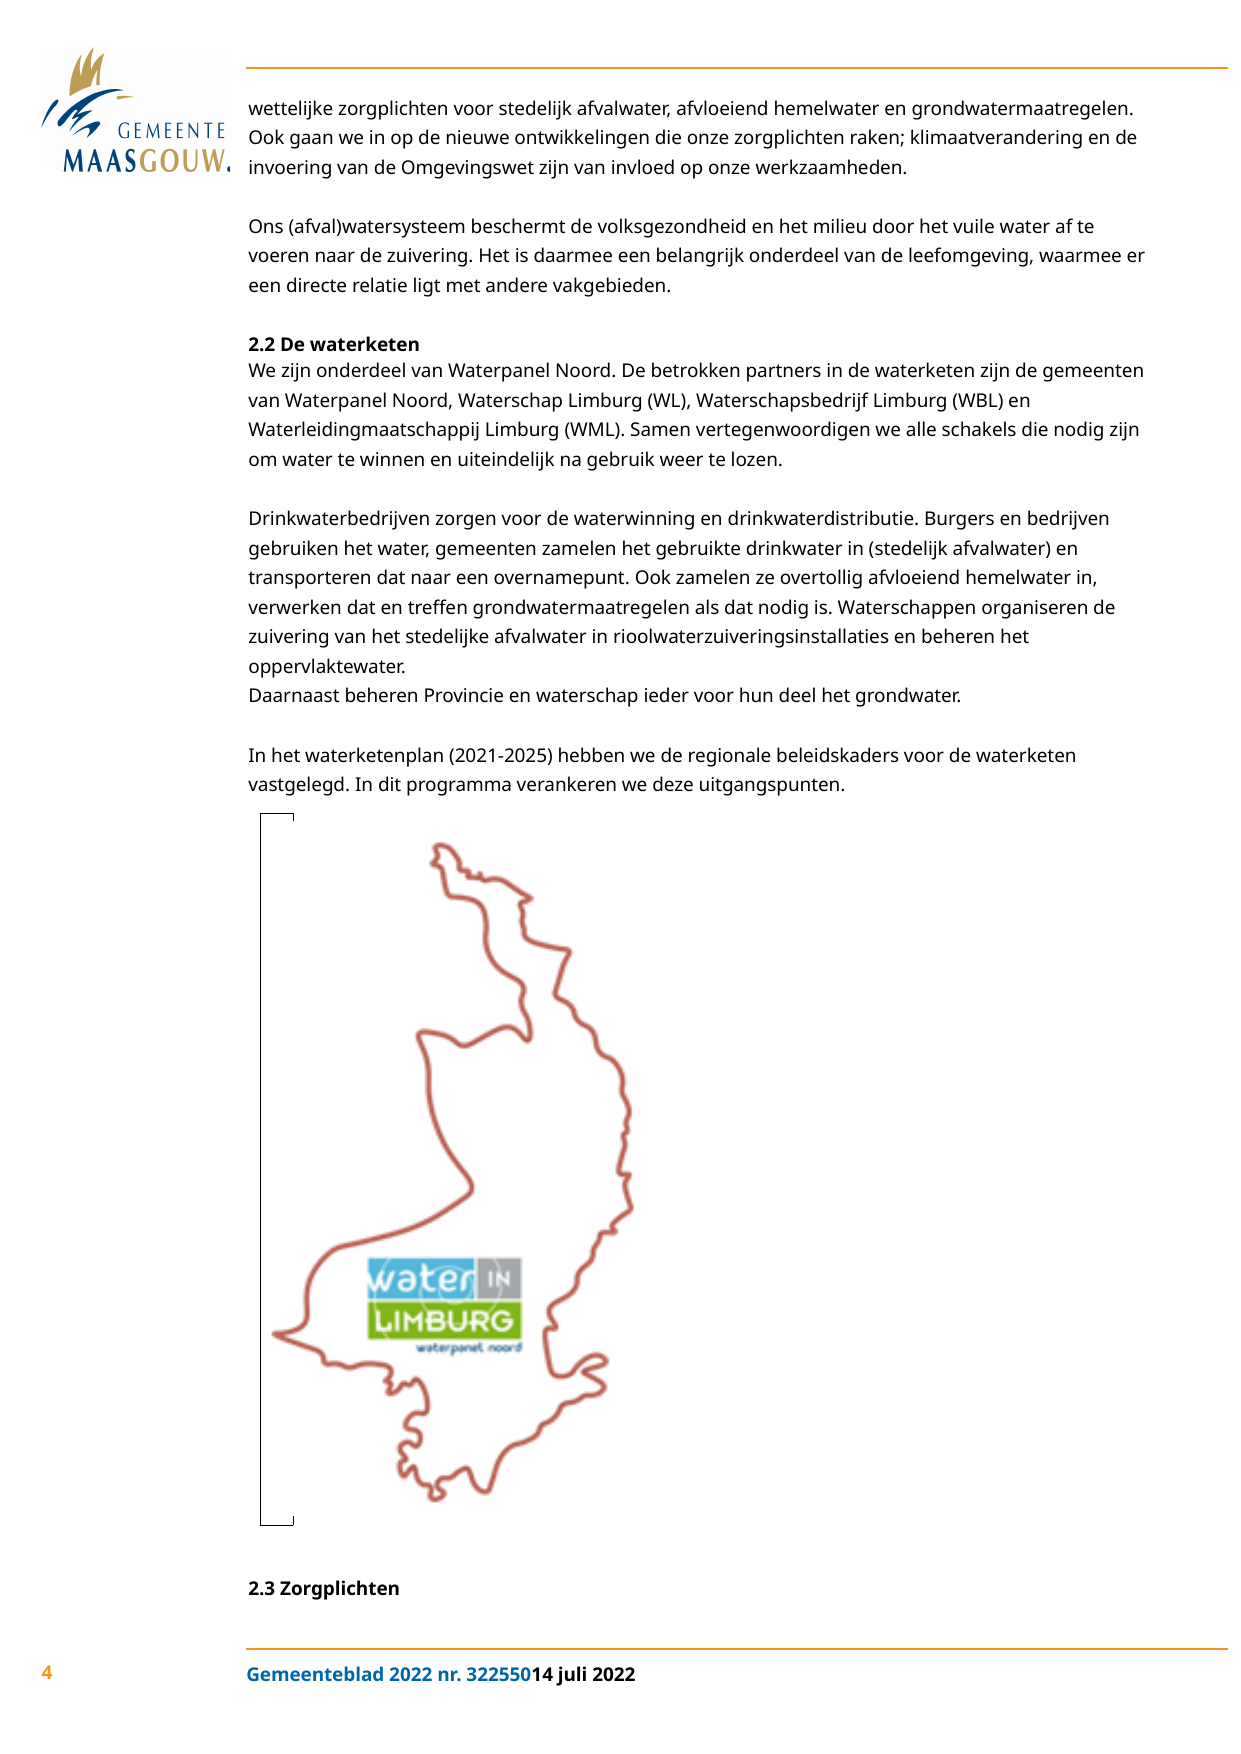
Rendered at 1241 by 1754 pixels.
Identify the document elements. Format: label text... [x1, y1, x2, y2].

text Drinkwaterbedrijven zorgen voor de waterwinning en drinkwaterdistributie. Burgers en bedrijven gebruiken het water, gemeenten zamelen het gebruikte drinkwater in (stedelijk afvalwater) en transporteren dat naar een overnamepunt. Ook zamelen ze overtollig afvloeiend hemelwater in, verwerken dat en treffen grondwatermaatregelen als dat nodig is. Waterschappen organiseren de zuivering van het stedelijke afvalwater in rioolwaterzuiveringsinstallaties en beheren het oppervlaktewater. [248, 505, 1152, 679]
text 2.2 De waterketen [248, 331, 1152, 357]
text Daarnaast beheren Provincie en waterschap ieder voor hun deel het grondwater. [248, 683, 1152, 708]
text In het waterketenplan (2021-2025) hebben we de regionale beleidskaders voor de waterketen vastgelegd. In dit programma verankeren we deze uitgangspunten. [248, 742, 1152, 797]
picture [268, 821, 683, 1516]
text Ons (afval)watersysteem beschermt de volksgezondheid en het milieu door het vuile water af te voeren naar de zuivering. Het is daarmee een belangrijk onderdeel van de leefomgeving, waarmee er een directe relatie ligt met andere vakgebieden. [248, 213, 1152, 298]
text We zijn onderdeel van Waterpanel Noord. De betrokken partners in de waterketen zijn de gemeenten van Waterpanel Noord, Waterschap Limburg (WL), Waterschapsbedrijf Limburg (WBL) en Waterleidingmaatschappij Limburg (WML). Samen vertegenwoordigen we alle schakels die nodig zijn om water te winnen en uiteindelijk na gebruik weer te lozen. [248, 357, 1152, 472]
text wettelijke zorgplichten voor stedelijk afvalwater, afvloeiend hemelwater en grondwatermaatregelen. Ook gaan we in op de nieuwe ontwikkelingen die onze zorgplichten raken; klimaatverandering en de invoering van de Omgevingswet zijn van invloed op onze werkzaamheden. [248, 95, 1152, 180]
text 2.3 Zorgplichten [248, 1576, 1152, 1601]
picture [41, 47, 231, 172]
